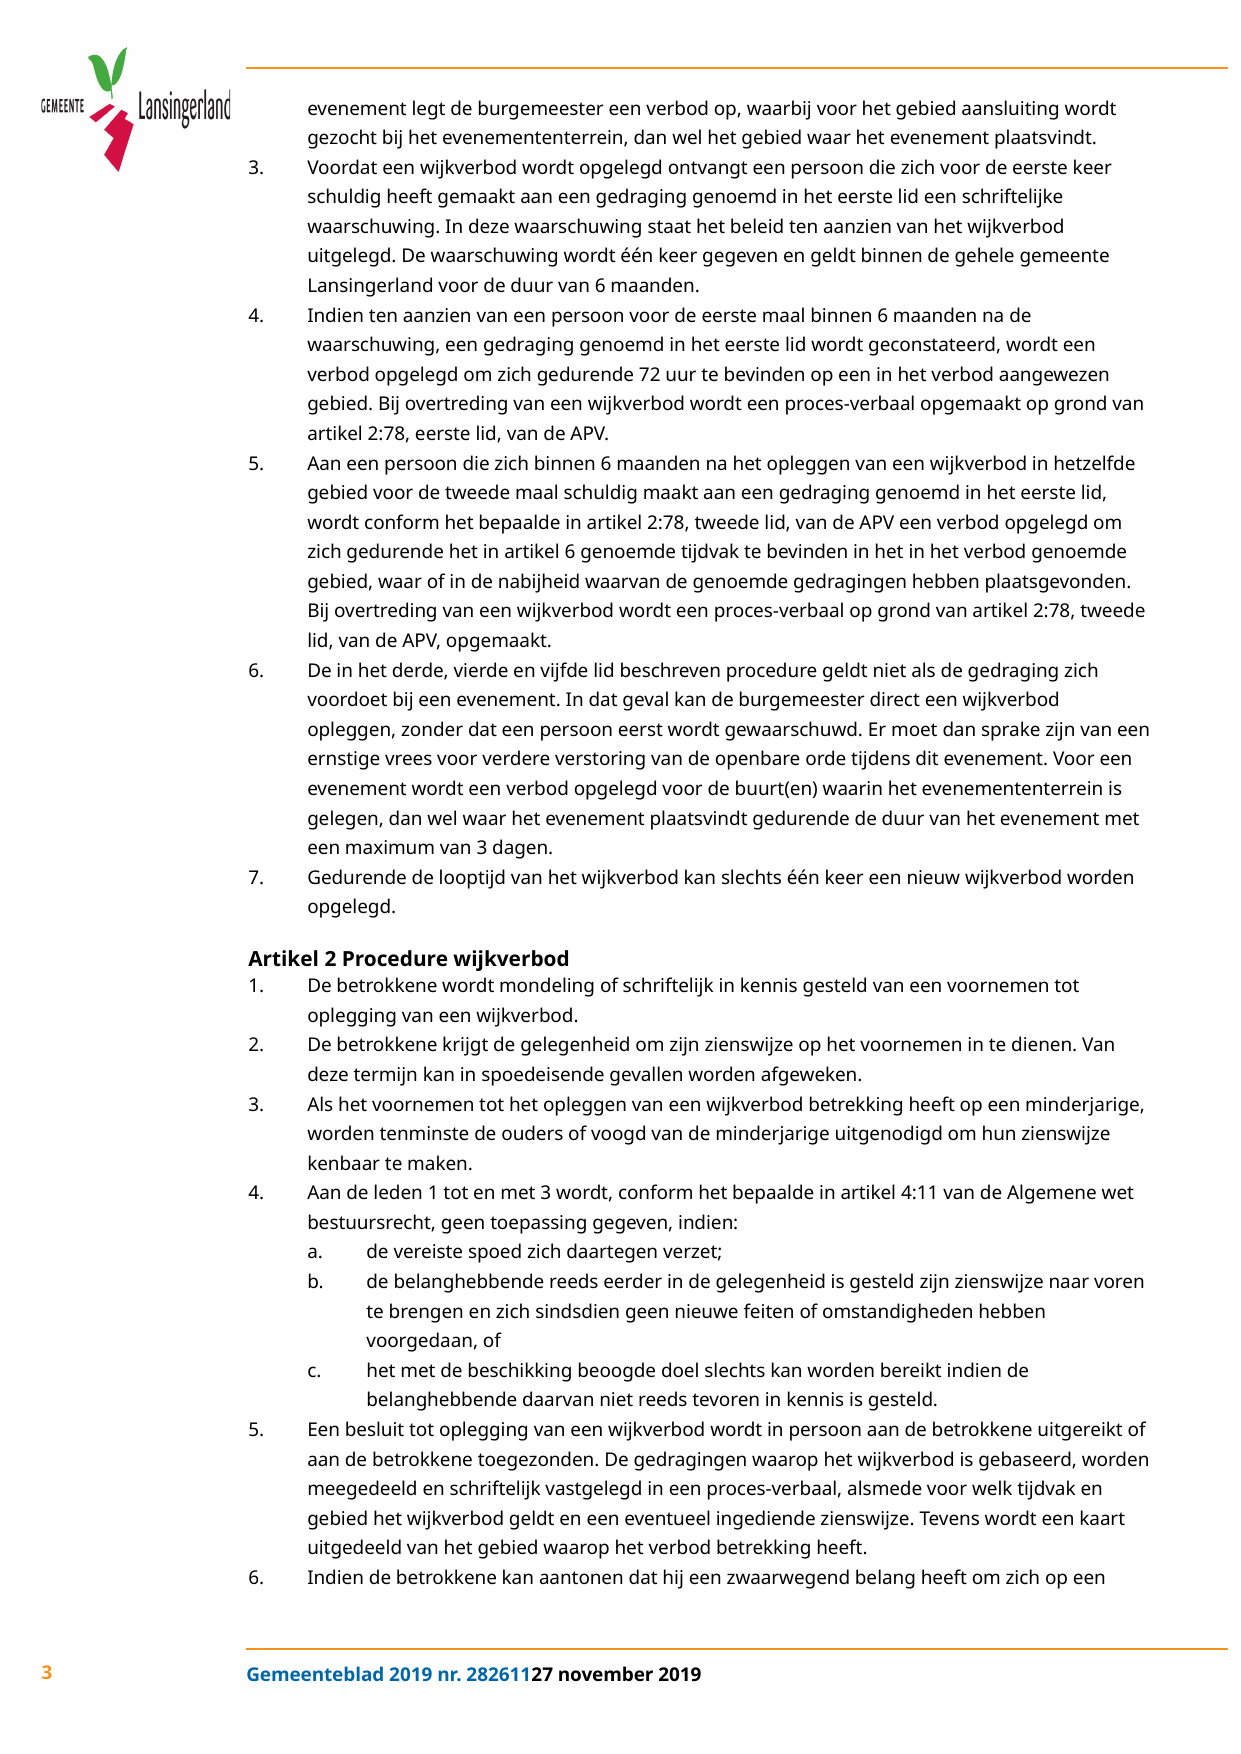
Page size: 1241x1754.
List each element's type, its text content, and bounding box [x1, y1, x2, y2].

list Aan de leden 1 tot en met 3 wordt, conform het bepaalde in artikel 4:11 van de Algemene wet bestuursrecht, geen toepassing gegeven, indien: [248, 1179, 1152, 1235]
list Voordat een wijkverbod wordt opgelegd ontvangt een persoon die zich voor de eerste keer schuldig heeft gemaakt aan een gedraging genoemd in het eerste lid een schriftelijke waarschuwing. In deze waarschuwing staat het beleid ten aanzien van het wijkverbod uitgelegd. De waarschuwing wordt één keer gegeven en geldt binnen de gehele gemeente Lansingerland voor de duur van 6 maanden. [248, 154, 1152, 298]
list De betrokkene krijgt de gelegenheid om zijn zienswijze op het voornemen in te dienen. Van deze termijn kan in spoedeisende gevallen worden afgeweken. [248, 1032, 1152, 1087]
list Als het voornemen tot het opleggen van een wijkverbod betrekking heeft op een minderjarige, worden tenminste de ouders of voogd van de minderjarige uitgenodigd om hun zienswijze kenbaar te maken. [248, 1091, 1152, 1176]
list de belanghebbende reeds eerder in de gelegenheid is gesteld zijn zienswijze naar voren te brengen en zich sindsdien geen nieuwe feiten of omstandigheden hebben voorgedaan, of [307, 1268, 1152, 1353]
list Indien ten aanzien van een persoon voor de eerste maal binnen 6 maanden na de waarschuwing, een gedraging genoemd in het eerste lid wordt geconstateerd, wordt een verbod opgelegd om zich gedurende 72 uur te bevinden op een in het verbod aangewezen gebied. Bij overtreding van een wijkverbod wordt een proces-verbaal opgemaakt op grond van artikel 2:78, eerste lid, van de APV. [248, 302, 1152, 446]
list Een besluit tot oplegging van een wijkverbod wordt in persoon aan de betrokkene uitgereikt of aan de betrokkene toegezonden. De gedragingen waarop het wijkverbod is gebaseerd, worden meegedeeld en schriftelijk vastgelegd in een proces-verbaal, alsmede voor welk tijdvak en gebied het wijkverbod geldt en een eventueel ingediende zienswijze. Tevens wordt een kaart uitgedeeld van het gebied waarop het verbod betrekking heeft. [248, 1416, 1152, 1560]
list de vereiste spoed zich daartegen verzet; [307, 1239, 1152, 1264]
list De betrokkene wordt mondeling of schriftelijk in kennis gesteld van een voornemen tot oplegging van een wijkverbod. [248, 972, 1152, 1028]
picture [41, 47, 231, 172]
text Artikel 2 Procedure wijkverbod [248, 944, 1152, 972]
list het met de beschikking beoogde doel slechts kan worden bereikt indien de belanghebbende daarvan niet reeds tevoren in kennis is gesteld. [307, 1357, 1152, 1412]
list Indien de betrokkene kan aantonen dat hij een zwaarwegend belang heeft om zich op een [248, 1564, 1152, 1590]
list evenement legt de burgemeester een verbod op, waarbij voor het gebied aansluiting wordt gezocht bij het evenemententerrein, dan wel het gebied waar het evenement plaatsvindt. [248, 95, 1152, 150]
list Gedurende de looptijd van het wijkverbod kan slechts één keer een nieuw wijkverbod worden opgelegd. [248, 864, 1152, 919]
list Aan een persoon die zich binnen 6 maanden na het opleggen van een wijkverbod in hetzelfde gebied voor de tweede maal schuldig maakt aan een gedraging genoemd in het eerste lid, wordt conform het bepaalde in artikel 2:78, tweede lid, van de APV een verbod opgelegd om zich gedurende het in artikel 6 genoemde tijdvak te bevinden in het in het verbod genoemde gebied, waar of in de nabijheid waarvan de genoemde gedragingen hebben plaatsgevonden. Bij overtreding van een wijkverbod wordt een proces-verbaal op grond van artikel 2:78, tweede lid, van de APV, opgemaakt. [248, 450, 1152, 653]
list De in het derde, vierde en vijfde lid beschreven procedure geldt niet als de gedraging zich voordoet bij een evenement. In dat geval kan de burgemeester direct een wijkverbod opleggen, zonder dat een persoon eerst wordt gewaarschuwd. Er moet dan sprake zijn van een ernstige vrees voor verdere verstoring van de openbare orde tijdens dit evenement. Voor een evenement wordt een verbod opgelegd voor de buurt(en) waarin het evenemententerrein is gelegen, dan wel waar het evenement plaatsvindt gedurende de duur van het evenement met een maximum van 3 dagen. [248, 657, 1152, 860]
